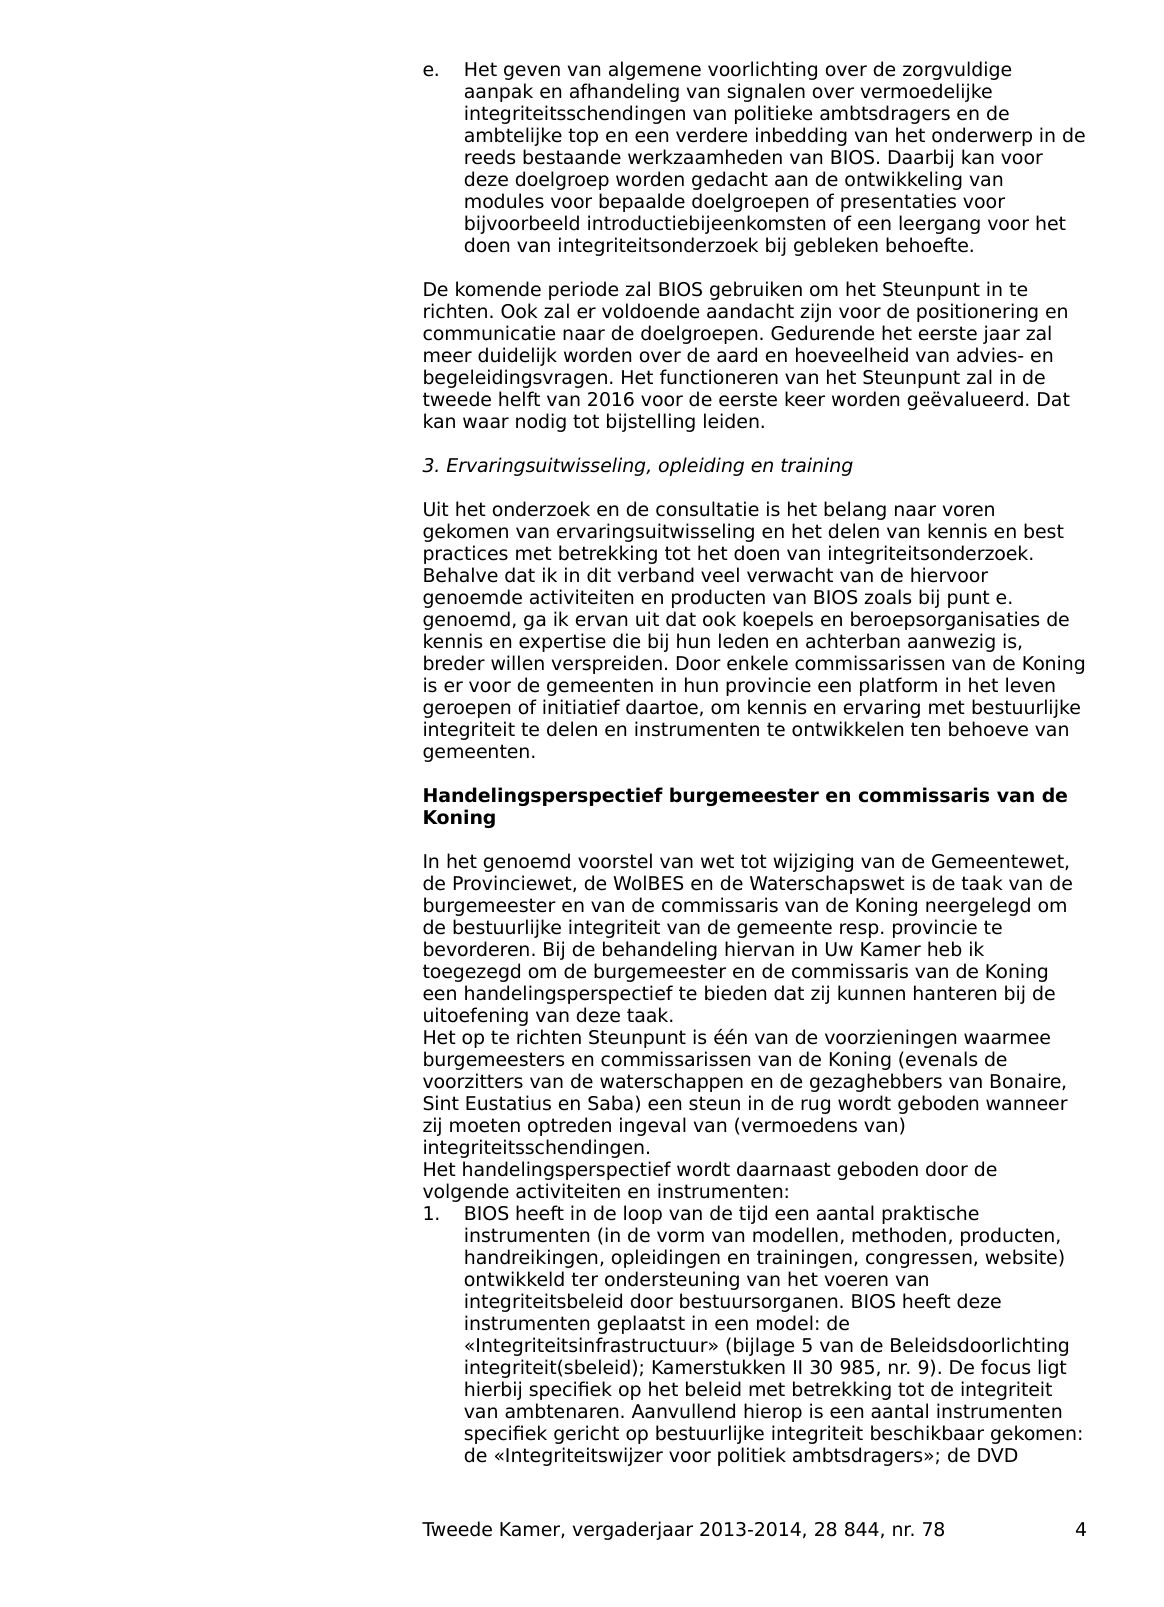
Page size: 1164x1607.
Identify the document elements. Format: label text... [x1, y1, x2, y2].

text e. Het geven van algemene voorlichting over de zorgvuldige aanpak en afhandeling van signalen over vermoedelijke integriteitsschendingen van politieke ambtsdragers en de ambtelijke top en een verdere inbedding van het onderwerp in de reeds bestaande werkzaamheden van BIOS. Daarbij kan voor deze doelgroep worden gedacht aan de ontwikkeling van modules voor bepaalde doelgroepen of presentaties voor bijvoorbeeld introductiebijeenkomsten of een leergang voor het doen van integriteitsonderzoek bij gebleken behoefte. [422, 59, 1087, 257]
text Het handelingsperspectief wordt daarnaast geboden door de volgende activiteiten en instrumenten: [422, 1159, 1087, 1203]
text De komende periode zal BIOS gebruiken om het Steunpunt in te richten. Ook zal er voldoende aandacht zijn voor de positionering en communicatie naar de doelgroepen. Gedurende het eerste jaar zal meer duidelijk worden over de aard en hoeveelheid van advies- en begeleidingsvragen. Het functioneren van het Steunpunt zal in de tweede helft van 2016 voor de eerste keer worden geëvalueerd. Dat kan waar nodig tot bijstelling leiden. [422, 279, 1087, 433]
subtitle 3. Ervaringsuitwisseling, opleiding en training [422, 455, 1087, 477]
text 1. BIOS heeft in de loop van de tijd een aantal praktische instrumenten (in de vorm van modellen, methoden, producten, handreikingen, opleidingen en trainingen, congressen, website) ontwikkeld ter ondersteuning van het voeren van integriteitsbeleid door bestuursorganen. BIOS heeft deze instrumenten geplaatst in een model: de «Integriteitsinfrastructuur» (bijlage 5 van de Beleidsdoorlichting integriteit(sbeleid); Kamerstukken II 30 985, nr. 9). De focus ligt hierbij specifiek op het beleid met betrekking tot de integriteit van ambtenaren. Aanvullend hierop is een aantal instrumenten specifiek gericht op bestuurlijke integriteit beschikbaar gekomen: de «Integriteitswijzer voor politiek ambtsdragers»; de DVD [422, 1203, 1087, 1467]
text Het op te richten Steunpunt is één van de voorzieningen waarmee burgemeesters en commissarissen van de Koning (evenals de voorzitters van de waterschappen en de gezaghebbers van Bonaire, Sint Eustatius en Saba) een steun in de rug wordt geboden wanneer zij moeten optreden ingeval van (vermoedens van) integriteitsschendingen. [422, 1027, 1087, 1159]
text Uit het onderzoek en de consultatie is het belang naar voren gekomen van ervaringsuitwisseling en het delen van kennis en best practices met betrekking tot het doen van integriteitsonderzoek. Behalve dat ik in dit verband veel verwacht van de hiervoor genoemde activiteiten en producten van BIOS zoals bij punt e. genoemd, ga ik ervan uit dat ook koepels en beroepsorganisaties de kennis en expertise die bij hun leden en achterban aanwezig is, breder willen verspreiden. Door enkele commissarissen van de Koning is er voor de gemeenten in hun provincie een platform in het leven geroepen of initiatief daartoe, om kennis en ervaring met bestuurlijke integriteit te delen en instrumenten te ontwikkelen ten behoeve van gemeenten. [422, 499, 1087, 763]
text In het genoemd voorstel van wet tot wijziging van de Gemeentewet, de Provinciewet, de WolBES en de Waterschapswet is de taak van de burgemeester en van de commissaris van de Koning neergelegd om de bestuurlijke integriteit van de gemeente resp. provincie te bevorderen. Bij de behandeling hiervan in Uw Kamer heb ik toegezegd om de burgemeester en de commissaris van de Koning een handelingsperspectief te bieden dat zij kunnen hanteren bij de uitoefening van deze taak. [422, 851, 1087, 1027]
subtitle Handelingsperspectief burgemeester en commissaris van de Koning [422, 785, 1087, 829]
